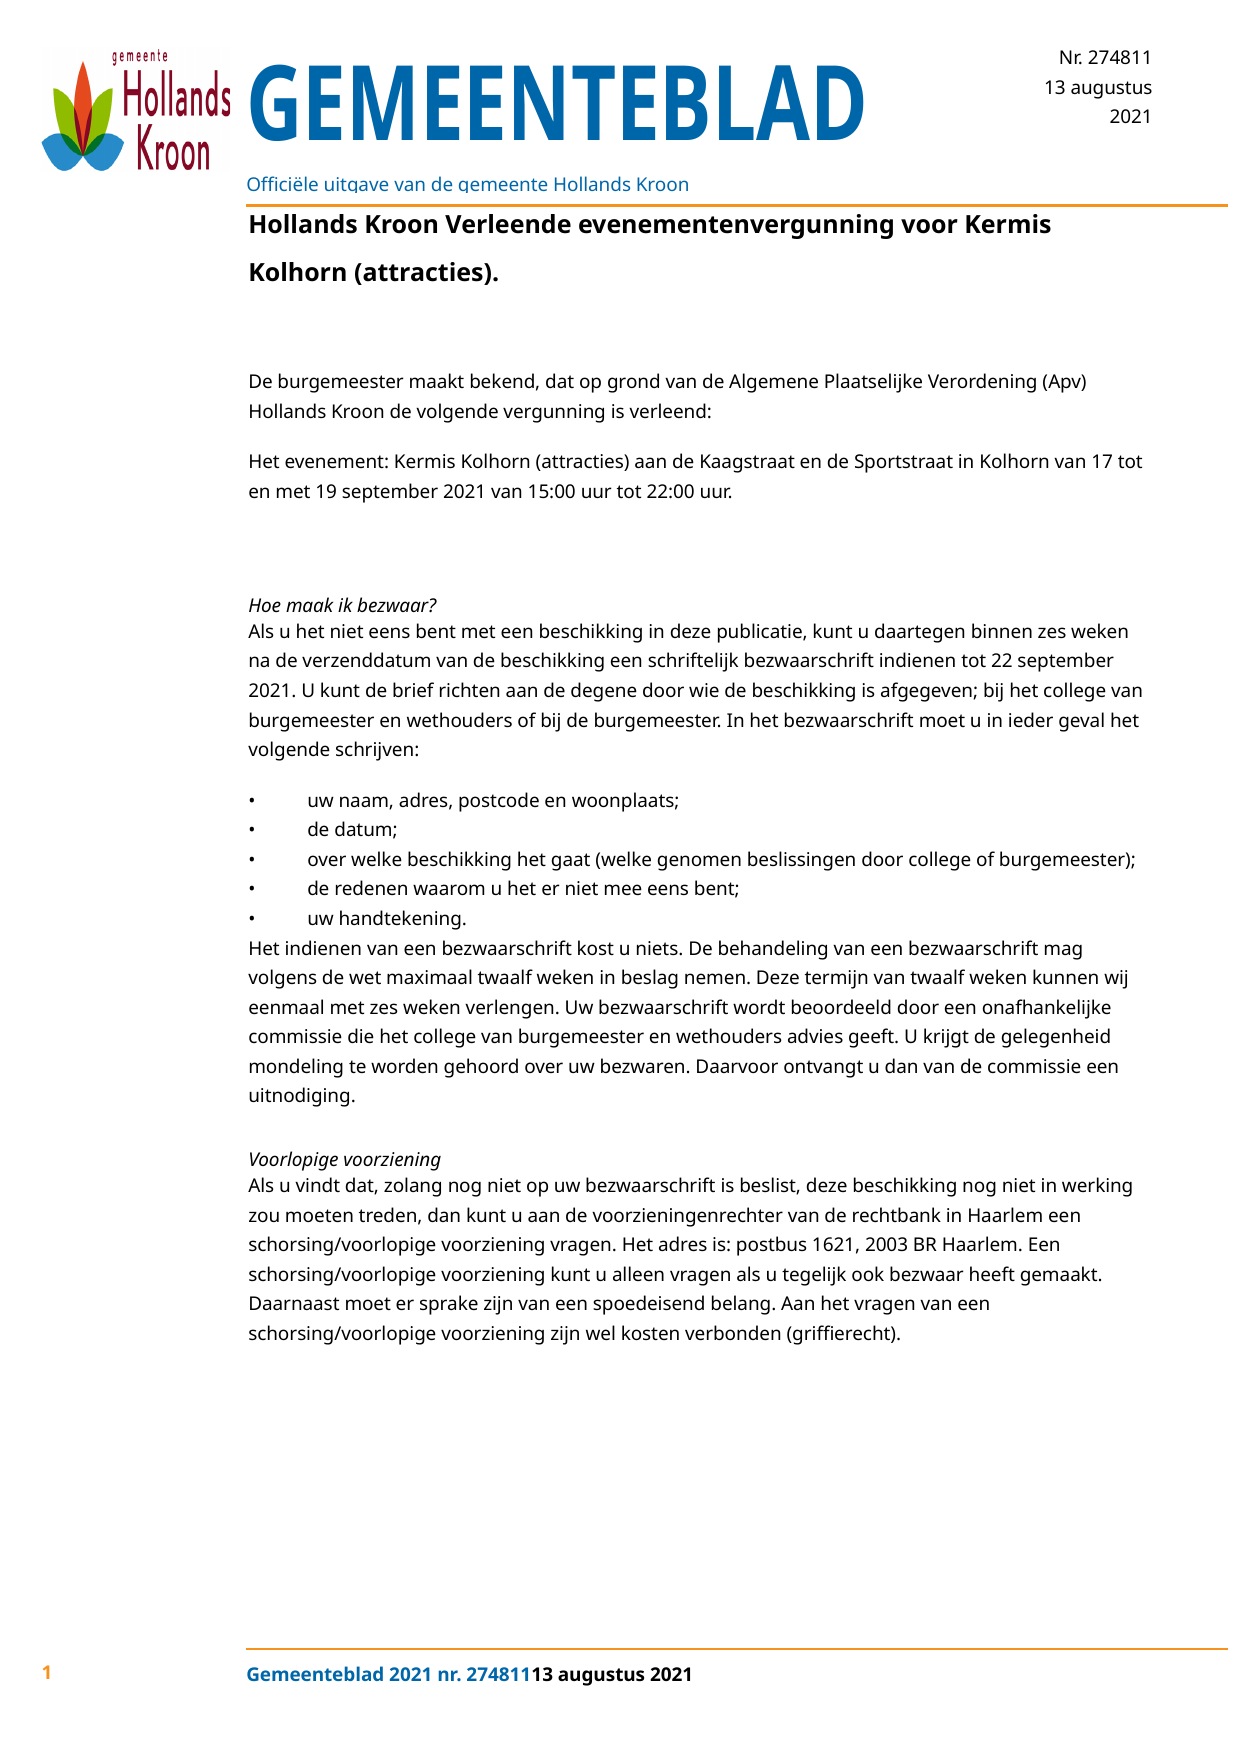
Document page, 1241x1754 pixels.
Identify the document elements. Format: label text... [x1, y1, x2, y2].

text Het evenement: Kermis Kolhorn (attracties) aan de Kaagstraat en de Sportstraat in Kolhorn van 17 tot en met 19 september 2021 van 15:00 uur tot 22:00 uur. [248, 448, 1152, 504]
text Als u vindt dat, zolang nog niet op uw bezwaarschrift is beslist, deze beschikking nog niet in werking zou moeten treden, dan kunt u aan de voorzieningenrechter van de rechtbank in Haarlem een schorsing/voorlopige voorziening vragen. Het adres is: postbus 1621, 2003 BR Haarlem. Een schorsing/voorlopige voorziening kunt u alleen vragen als u tegelijk ook bezwaar heeft gemaakt. Daarnaast moet er sprake zijn van een spoedeisend belang. Aan het vragen van een schorsing/voorlopige voorziening zijn wel kosten verbonden (griffierecht). [248, 1172, 1152, 1346]
text Als u het niet eens bent met een beschikking in deze publicatie, kunt u daartegen binnen zes weken na de verzenddatum van de beschikking een schriftelijk bezwaarschrift indienen tot 22 september 2021. U kunt de brief richten aan de degene door wie de beschikking is afgegeven; bij het college van burgemeester en wethouders of bij de burgemeester. In het bezwaarschrift moet u in ieder geval het volgende schrijven: [248, 618, 1152, 762]
text Hollands Kroon Verleende evenementenvergunning voor Kermis Kolhorn (attracties). [248, 207, 1152, 288]
list de datum; [248, 816, 1152, 842]
text De burgemeester maakt bekend, dat op grond van de Algemene Plaatselijke Verordening (Apv) Hollands Kroon de volgende vergunning is verleend: [248, 368, 1152, 424]
text Voorlopige voorziening [248, 1147, 1152, 1172]
list over welke beschikking het gaat (welke genomen beslissingen door college of burgemeester); [248, 846, 1152, 872]
text Het indienen van een bezwaarschrift kost u niets. De behandeling van een bezwaarschrift mag volgens de wet maximaal twaalf weken in beslag nemen. Deze termijn van twaalf weken kunnen wij eenmaal met zes weken verlengen. Uw bezwaarschrift wordt beoordeeld door een onafhankelijke commissie die het college van burgemeester en wethouders advies geeft. U krijgt de gelegenheid mondeling te worden gehoord over uw bezwaren. Daarvoor ontvangt u dan van de commissie een uitnodiging. [248, 935, 1152, 1108]
list uw naam, adres, postcode en woonplaats; [248, 787, 1152, 812]
list de redenen waarom u het er niet mee eens bent; [248, 876, 1152, 901]
picture [41, 47, 231, 172]
list uw handtekening. [248, 905, 1152, 931]
text Hoe maak ik bezwaar? [248, 592, 1152, 618]
